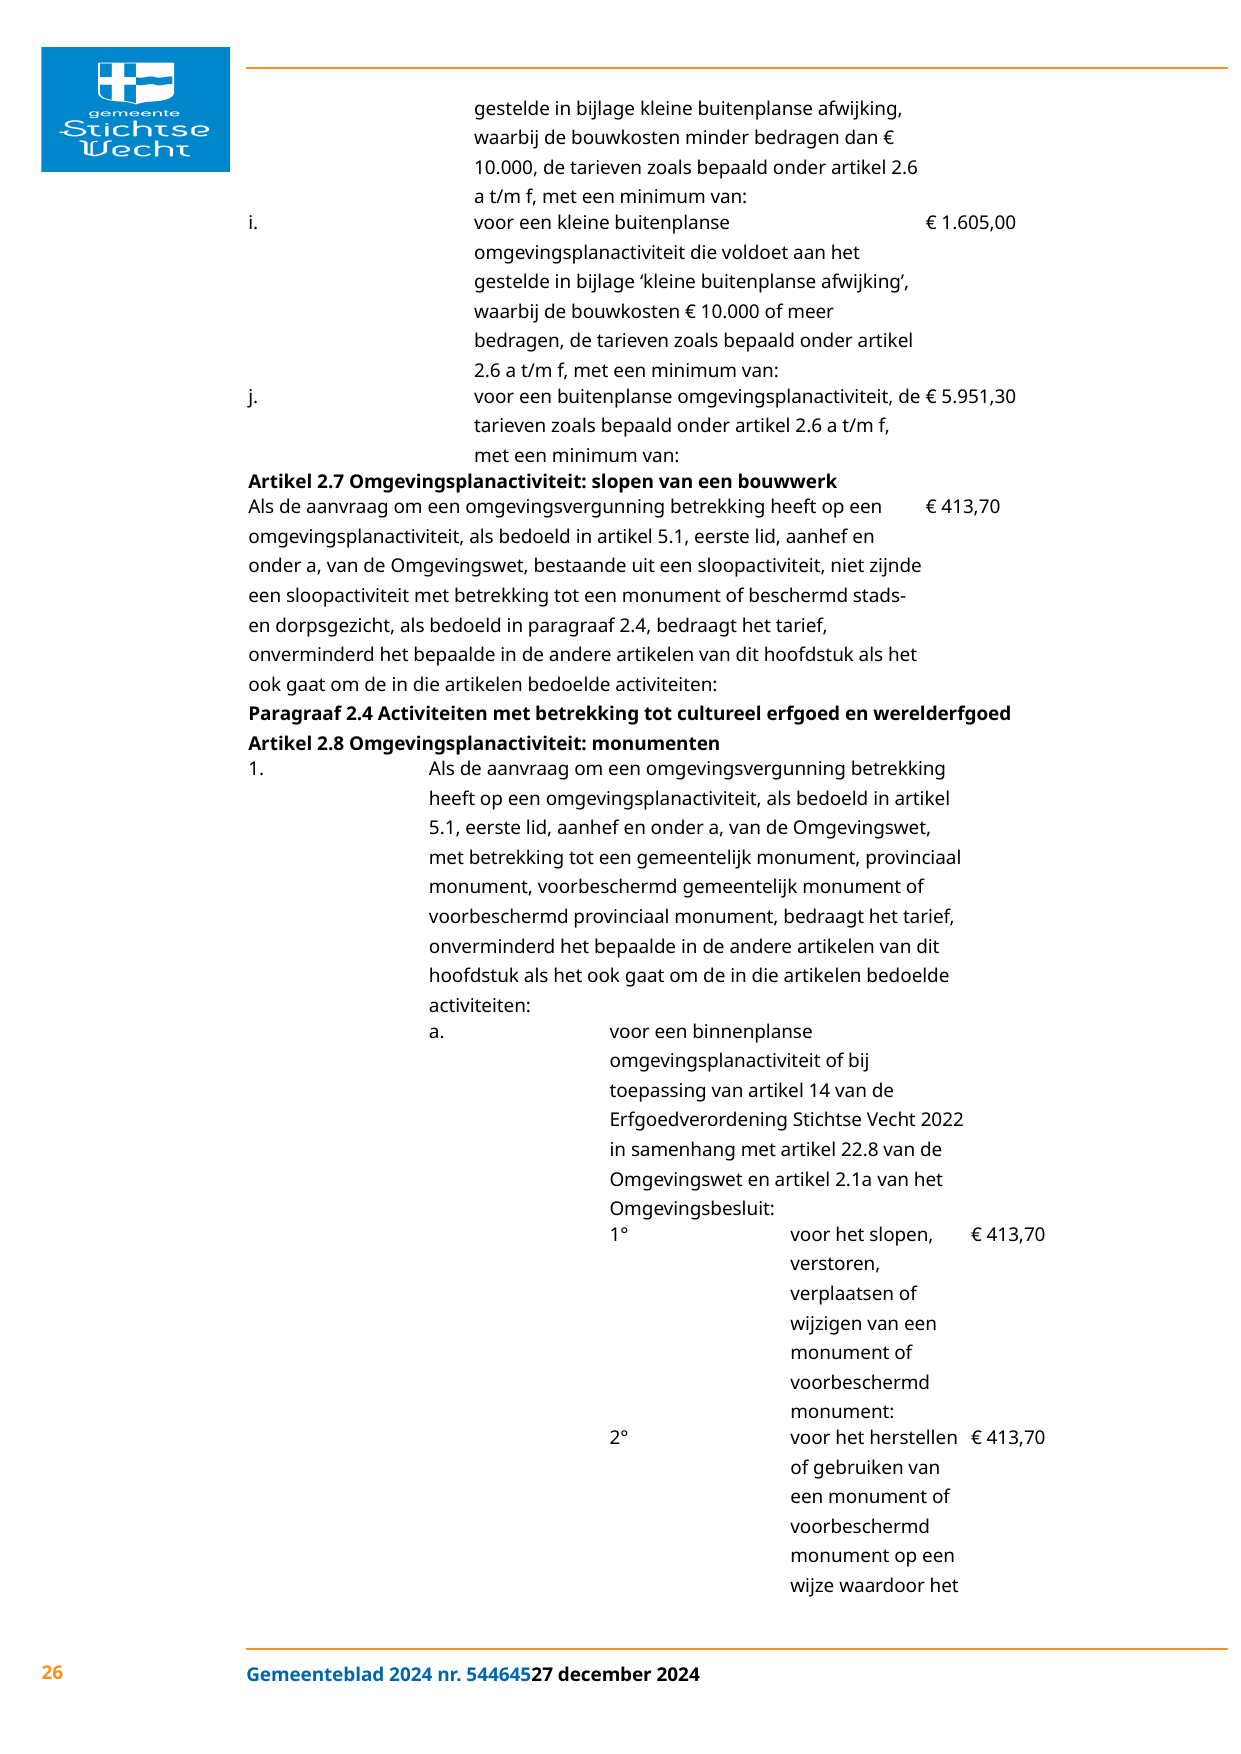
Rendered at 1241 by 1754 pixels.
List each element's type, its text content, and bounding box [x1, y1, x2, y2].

table_cell [248, 1424, 429, 1598]
table_cell voor een buitenplanse omgevingsplanactiviteit, de tarieven zoals bepaald onder artikel 2.6 a t/m f, met een minimum van: [474, 383, 926, 468]
table_cell € 1.605,00 [926, 209, 1152, 383]
table_cell Artikel 2.7 Omgevingsplanactiviteit: slopen van een bouwwerk [248, 468, 926, 493]
text Paragraaf 2.4 Activiteiten met betrekking tot cultureel erfgoed en werelderfgoed [248, 700, 1152, 726]
table_cell gestelde in bijlage kleine buitenplanse afwijking, waarbij de bouwkosten minder bedragen dan € 10.000, de tarieven zoals bepaald onder artikel 2.6 a t/m f, met een minimum van: [474, 95, 926, 209]
table_cell [429, 1424, 609, 1598]
table_cell € 413,70 [971, 1424, 1152, 1598]
table_cell j. [248, 383, 474, 468]
table_cell [926, 468, 1152, 493]
picture [137, 63, 174, 103]
table_cell voor een kleine buitenplanse omgevingsplanactiviteit die voldoet aan het gestelde in bijlage ‘kleine buitenplanse afwijking’, waarbij de bouwkosten € 10.000 of meer bedragen, de tarieven zoals bepaald onder artikel 2.6 a t/m f, met een minimum van: [474, 209, 926, 383]
table_cell voor het herstellen of gebruiken van een monument of voorbeschermd monument op een wijze waardoor het [790, 1424, 971, 1598]
table_cell [248, 95, 474, 209]
table_cell € 413,70 [926, 494, 1152, 697]
table_cell voor een binnenplanse omgevingsplanactiviteit of bij toepassing van artikel 14 van de Erfgoedverordening Stichtse Vecht 2022 in samenhang met artikel 22.8 van de Omgevingswet en artikel 2.1a van het Omgevingsbesluit: [609, 1018, 971, 1221]
table_cell voor het slopen, verstoren, verplaatsen of wijzigen van een monument of voorbeschermd monument: [790, 1221, 971, 1424]
table_cell 2° [609, 1424, 790, 1598]
table_header Artikel 2.8 Omgevingsplanactiviteit: monumenten [248, 730, 971, 755]
table_cell [429, 1221, 609, 1424]
table_cell 1° [609, 1221, 790, 1424]
table_cell [971, 755, 1152, 1018]
table_cell € 413,70 [971, 1221, 1152, 1424]
picture [99, 63, 135, 101]
table_header [971, 730, 1152, 755]
table_cell i. [248, 209, 474, 383]
table_cell a. [429, 1018, 609, 1221]
table_cell [971, 1018, 1152, 1221]
table_cell € 5.951,30 [926, 383, 1152, 468]
table_cell [248, 1018, 429, 1221]
table_cell [926, 95, 1152, 209]
table_cell Als de aanvraag om een omgevingsvergunning betrekking heeft op een omgevingsplanactiviteit, als bedoeld in artikel 5.1, eerste lid, aanhef en onder a, van de Omgevingswet, met betrekking tot een gemeentelijk monument, provinciaal monument, voorbeschermd gemeentelijk monument of voorbeschermd provinciaal monument, bedraagt het tarief, onverminderd het bepaalde in de andere artikelen van dit hoofdstuk als het ook gaat om de in die artikelen bedoelde activiteiten: [429, 755, 971, 1018]
table_cell [248, 1221, 429, 1424]
table_cell 1. [248, 755, 429, 1018]
table_cell Als de aanvraag om een omgevingsvergunning betrekking heeft op een omgevingsplanactiviteit, als bedoeld in artikel 5.1, eerste lid, aanhef en onder a, van de Omgevingswet, bestaande uit een sloopactiviteit, niet zijnde een sloopactiviteit met betrekking tot een monument of beschermd stads- en dorpsgezicht, als bedoeld in paragraaf 2.4, bedraagt het tarief, onverminderd het bepaalde in de andere artikelen van dit hoofdstuk als het ook gaat om de in die artikelen bedoelde activiteiten: [248, 494, 926, 697]
